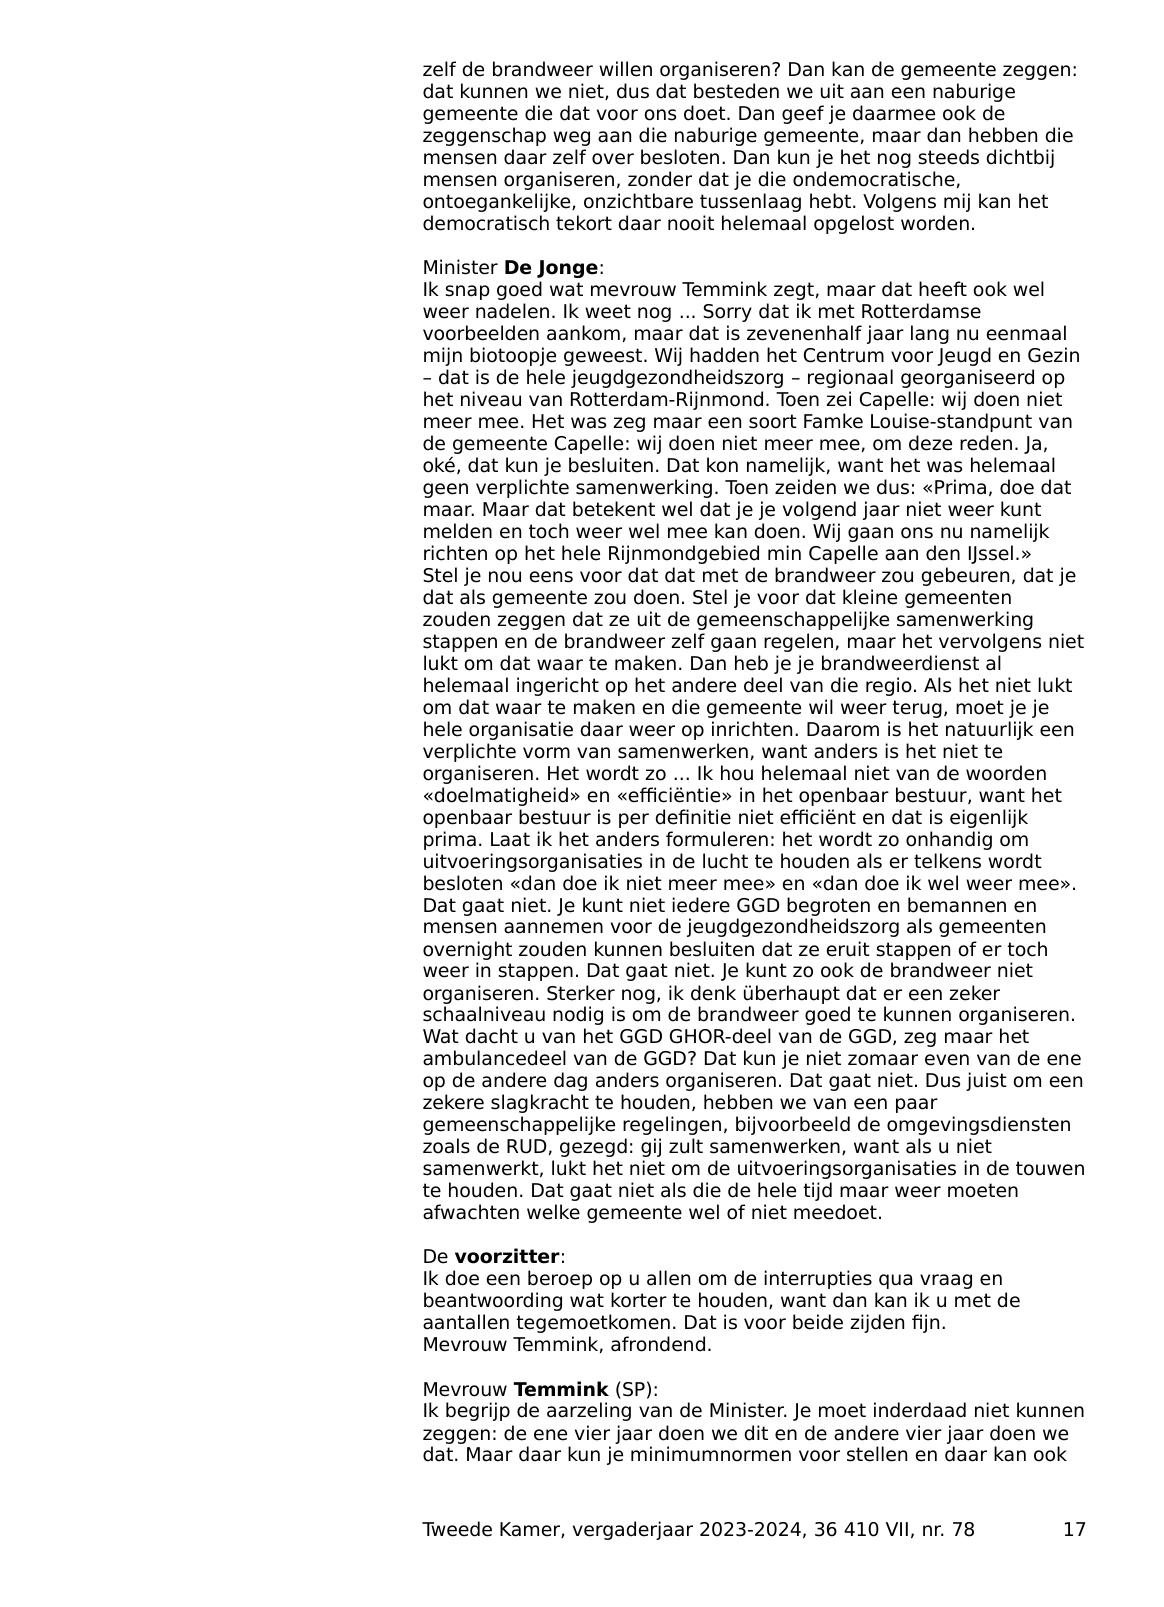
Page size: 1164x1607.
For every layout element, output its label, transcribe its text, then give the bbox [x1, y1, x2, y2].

text Ik doe een beroep op u allen om de interrupties qua vraag en beantwoording wat korter te houden, want dan kan ik u met de aantallen tegemoetkomen. Dat is voor beide zijden fijn. [422, 1268, 1087, 1334]
text zelf de brandweer willen organiseren? Dan kan de gemeente zeggen: dat kunnen we niet, dus dat besteden we uit aan een naburige gemeente die dat voor ons doet. Dan geef je daarmee ook de zeggenschap weg aan die naburige gemeente, maar dan hebben die mensen daar zelf over besloten. Dan kun je het nog steeds dichtbij mensen organiseren, zonder dat je die ondemocratische, ontoegankelijke, onzichtbare tussenlaag hebt. Volgens mij kan het democratisch tekort daar nooit helemaal opgelost worden. [422, 59, 1087, 235]
text Ik begrijp de aarzeling van de Minister. Je moet inderdaad niet kunnen zeggen: de ene vier jaar doen we dit en de andere vier jaar doen we dat. Maar daar kun je minimumnormen voor stellen en daar kan ook [422, 1400, 1087, 1466]
text De voorzitter: [422, 1246, 1087, 1268]
text Mevrouw Temmink (SP): [422, 1378, 1087, 1400]
text Stel je nou eens voor dat dat met de brandweer zou gebeuren, dat je dat als gemeente zou doen. Stel je voor dat kleine gemeenten zouden zeggen dat ze uit de gemeenschappelijke samenwerking stappen en de brandweer zelf gaan regelen, maar het vervolgens niet lukt om dat waar te maken. Dan heb je je brandweerdienst al helemaal ingericht op het andere deel van die regio. Als het niet lukt om dat waar te maken en die gemeente wil weer terug, moet je je hele organisatie daar weer op inrichten. Daarom is het natuurlijk een verplichte vorm van samenwerken, want anders is het niet te organiseren. Het wordt zo ... Ik hou helemaal niet van de woorden «doelmatigheid» en «efficiëntie» in het openbaar bestuur, want het openbaar bestuur is per definitie niet efficiënt en dat is eigenlijk prima. Laat ik het anders formuleren: het wordt zo onhandig om uitvoeringsorganisaties in de lucht te houden als er telkens wordt besloten «dan doe ik niet meer mee» en «dan doe ik wel weer mee». Dat gaat niet. Je kunt niet iedere GGD begroten en bemannen en mensen aannemen voor de jeugdgezondheidszorg als gemeenten overnight zouden kunnen besluiten dat ze eruit stappen of er toch weer in stappen. Dat gaat niet. Je kunt zo ook de brandweer niet organiseren. Sterker nog, ik denk überhaupt dat er een zeker schaalniveau nodig is om de brandweer goed te kunnen organiseren. Wat dacht u van het GGD GHOR-deel van de GGD, zeg maar het ambulancedeel van de GGD? Dat kun je niet zomaar even van de ene op de andere dag anders organiseren. Dat gaat niet. Dus juist om een zekere slagkracht te houden, hebben we van een paar gemeenschappelijke regelingen, bijvoorbeeld de omgevingsdiensten zoals de RUD, gezegd: gij zult samenwerken, want als u niet samenwerkt, lukt het niet om de uitvoeringsorganisaties in de touwen te houden. Dat gaat niet als die de hele tijd maar weer moeten afwachten welke gemeente wel of niet meedoet. [422, 565, 1087, 1224]
text Ik snap goed wat mevrouw Temmink zegt, maar dat heeft ook wel weer nadelen. Ik weet nog ... Sorry dat ik met Rotterdamse voorbeelden aankom, maar dat is zevenenhalf jaar lang nu eenmaal mijn biotoopje geweest. Wij hadden het Centrum voor Jeugd en Gezin – dat is de hele jeugdgezondheidszorg – regionaal georganiseerd op het niveau van Rotterdam-Rijnmond. Toen zei Capelle: wij doen niet meer mee. Het was zeg maar een soort Famke Louise-standpunt van de gemeente Capelle: wij doen niet meer mee, om deze reden. Ja, oké, dat kun je besluiten. Dat kon namelijk, want het was helemaal geen verplichte samenwerking. Toen zeiden we dus: «Prima, doe dat maar. Maar dat betekent wel dat je je volgend jaar niet weer kunt melden en toch weer wel mee kan doen. Wij gaan ons nu namelijk richten op het hele Rijnmondgebied min Capelle aan den IJssel.» [422, 279, 1087, 565]
text Minister De Jonge: [422, 257, 1087, 279]
text Mevrouw Temmink, afrondend. [422, 1334, 1087, 1356]
